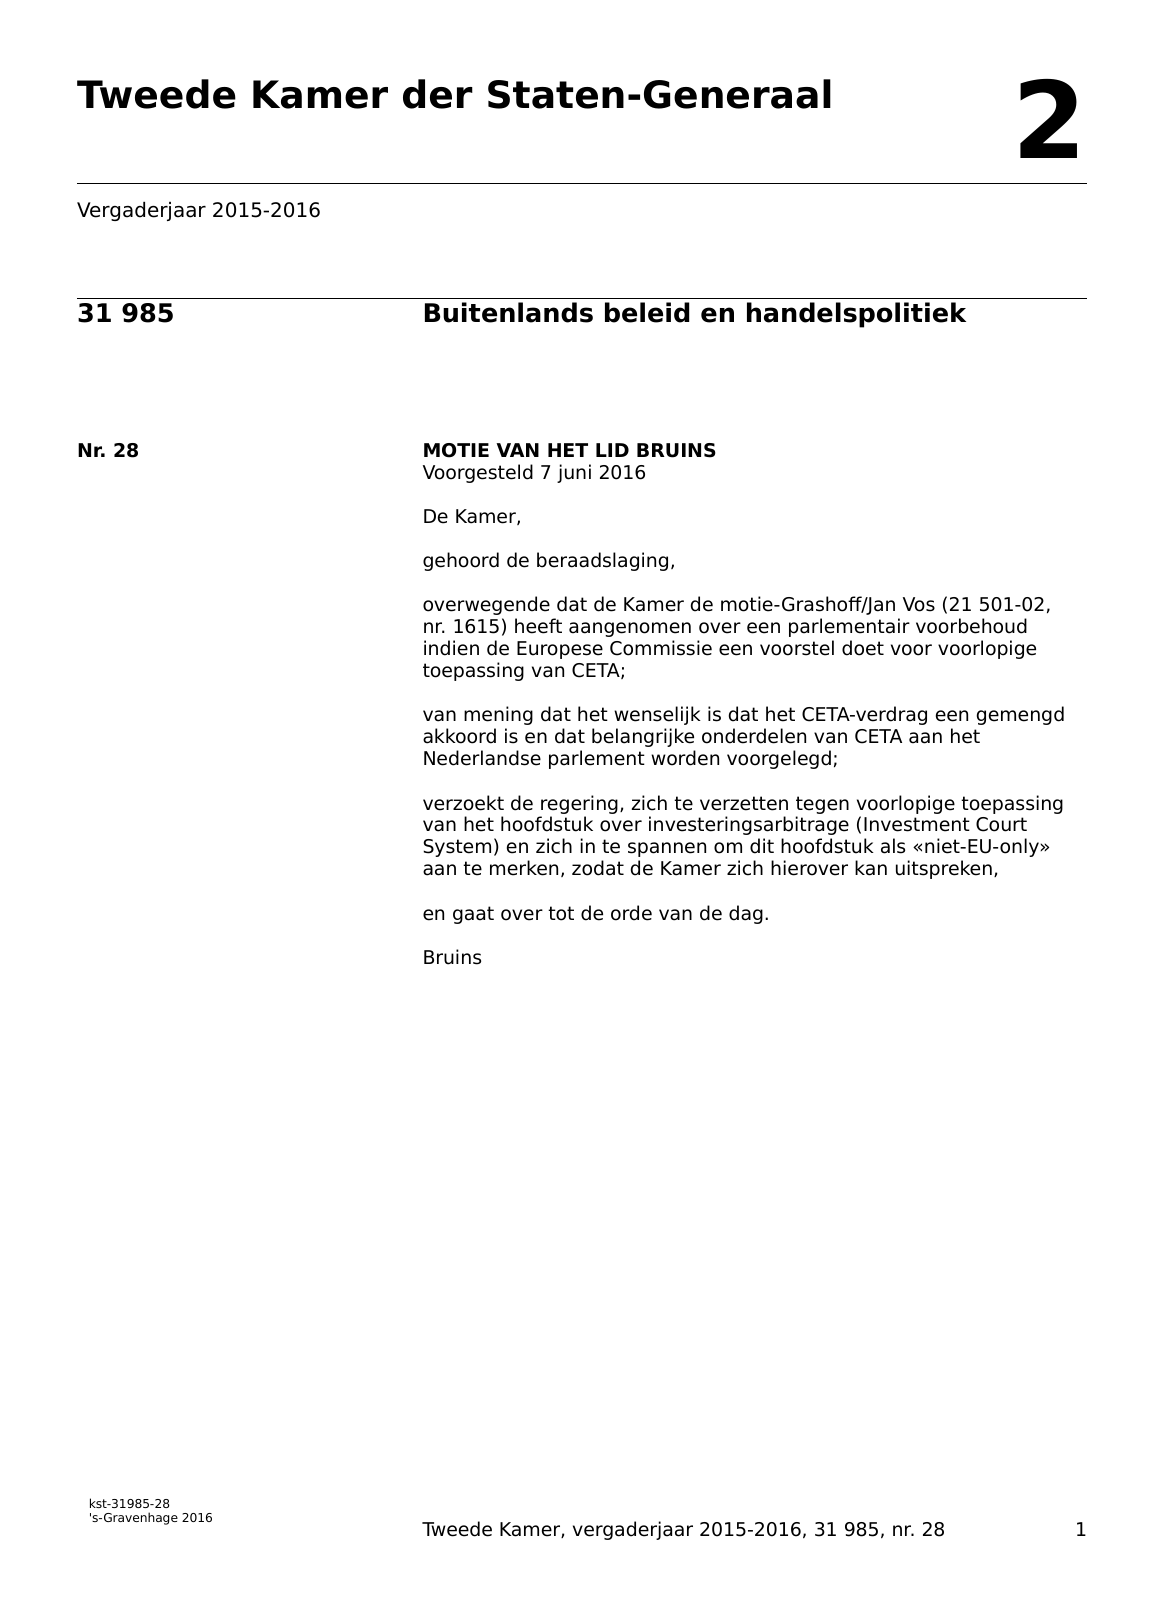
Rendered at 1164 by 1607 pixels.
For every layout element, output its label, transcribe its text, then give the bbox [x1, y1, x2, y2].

text Voorgesteld 7 juni 2016 [422, 462, 1087, 484]
text Bruins [422, 947, 1087, 969]
text kst-31985-28 [88, 1497, 323, 1511]
text en gaat over tot de orde van de dag. [422, 902, 1087, 924]
subtitle Nr. 28 MOTIE VAN HET LID BRUINS [77, 440, 1087, 462]
subtitle 31 985 Buitenlands beleid en handelspolitiek [77, 299, 1087, 329]
text van mening dat het wenselijk is dat het CETA-verdrag een gemengd akkoord is en dat belangrijke onderdelen van CETA aan het Nederlandse parlement worden voorgelegd; [422, 704, 1087, 770]
text 's-Gravenhage 2016 [88, 1511, 323, 1525]
table_header Tweede Kamer der Staten-Generaal [77, 59, 886, 183]
text De Kamer, [422, 506, 1087, 528]
table_header 2 [886, 59, 1087, 183]
table_cell Vergaderjaar 2015-2016 [77, 184, 1087, 298]
text verzoekt de regering, zich te verzetten tegen voorlopige toepassing van het hoofdstuk over investeringsarbitrage (Investment Court System) en zich in te spannen om dit hoofdstuk als «niet-EU-only» aan te merken, zodat de Kamer zich hierover kan uitspreken, [422, 792, 1087, 880]
text gehoord de beraadslaging, [422, 550, 1087, 572]
text overwegende dat de Kamer de motie-Grashoff/Jan Vos (21 501-02, nr. 1615) heeft aangenomen over een parlementair voorbehoud indien de Europese Commissie een voorstel doet voor voorlopige toepassing van CETA; [422, 594, 1087, 682]
